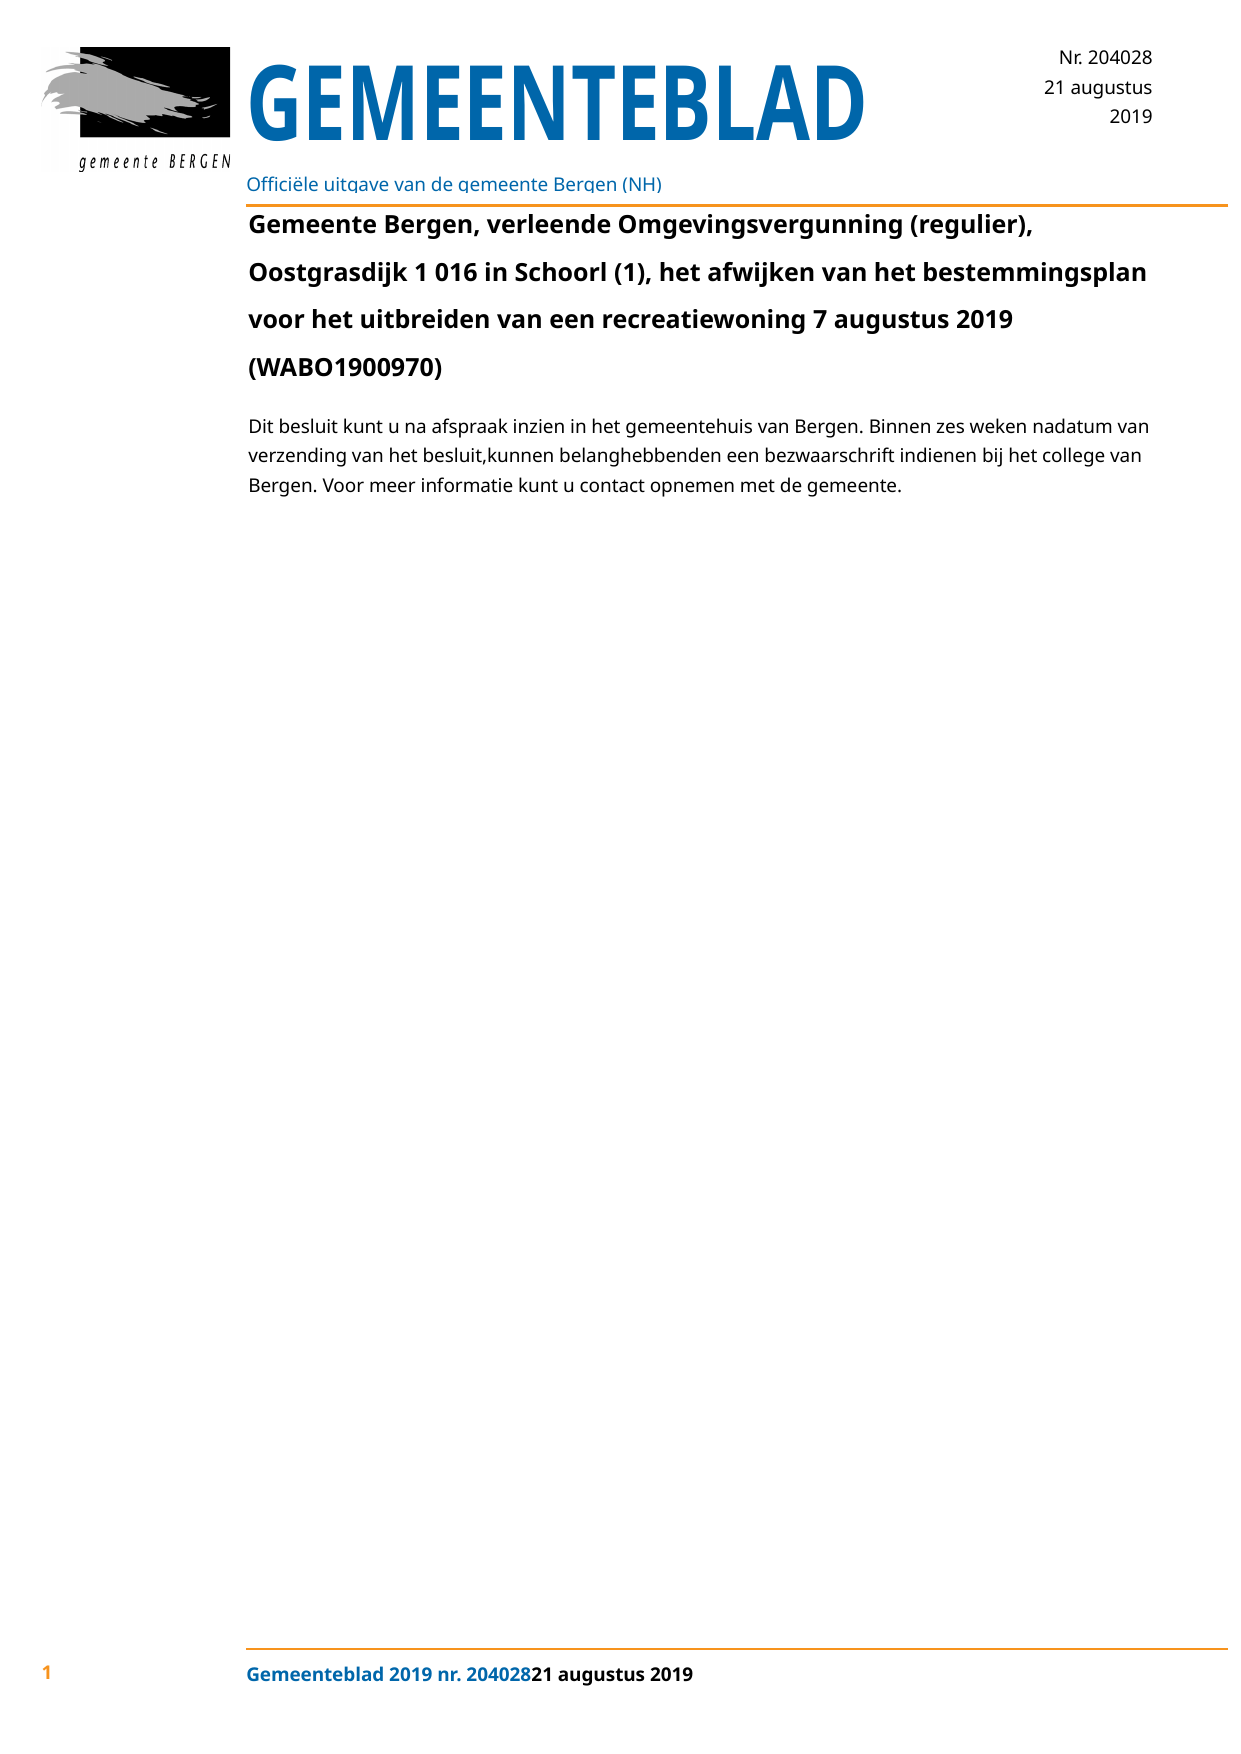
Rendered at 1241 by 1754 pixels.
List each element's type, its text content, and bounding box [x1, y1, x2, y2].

text Gemeente Bergen, verleende Omgevingsvergunning (regulier), Oostgrasdijk 1 016 in Schoorl (1), het afwijken van het bestemmingsplan voor het uitbreiden van een recreatiewoning 7 augustus 2019 (WABO1900970) [248, 207, 1152, 384]
text Dit besluit kunt u na afspraak inzien in het gemeentehuis van Bergen. Binnen zes weken nadatum van verzending van het besluit,kunnen belanghebbenden een bezwaarschrift indienen bij het college van Bergen. Voor meer informatie kunt u contact opnemen met de gemeente. [248, 413, 1152, 498]
picture [41, 47, 231, 172]
